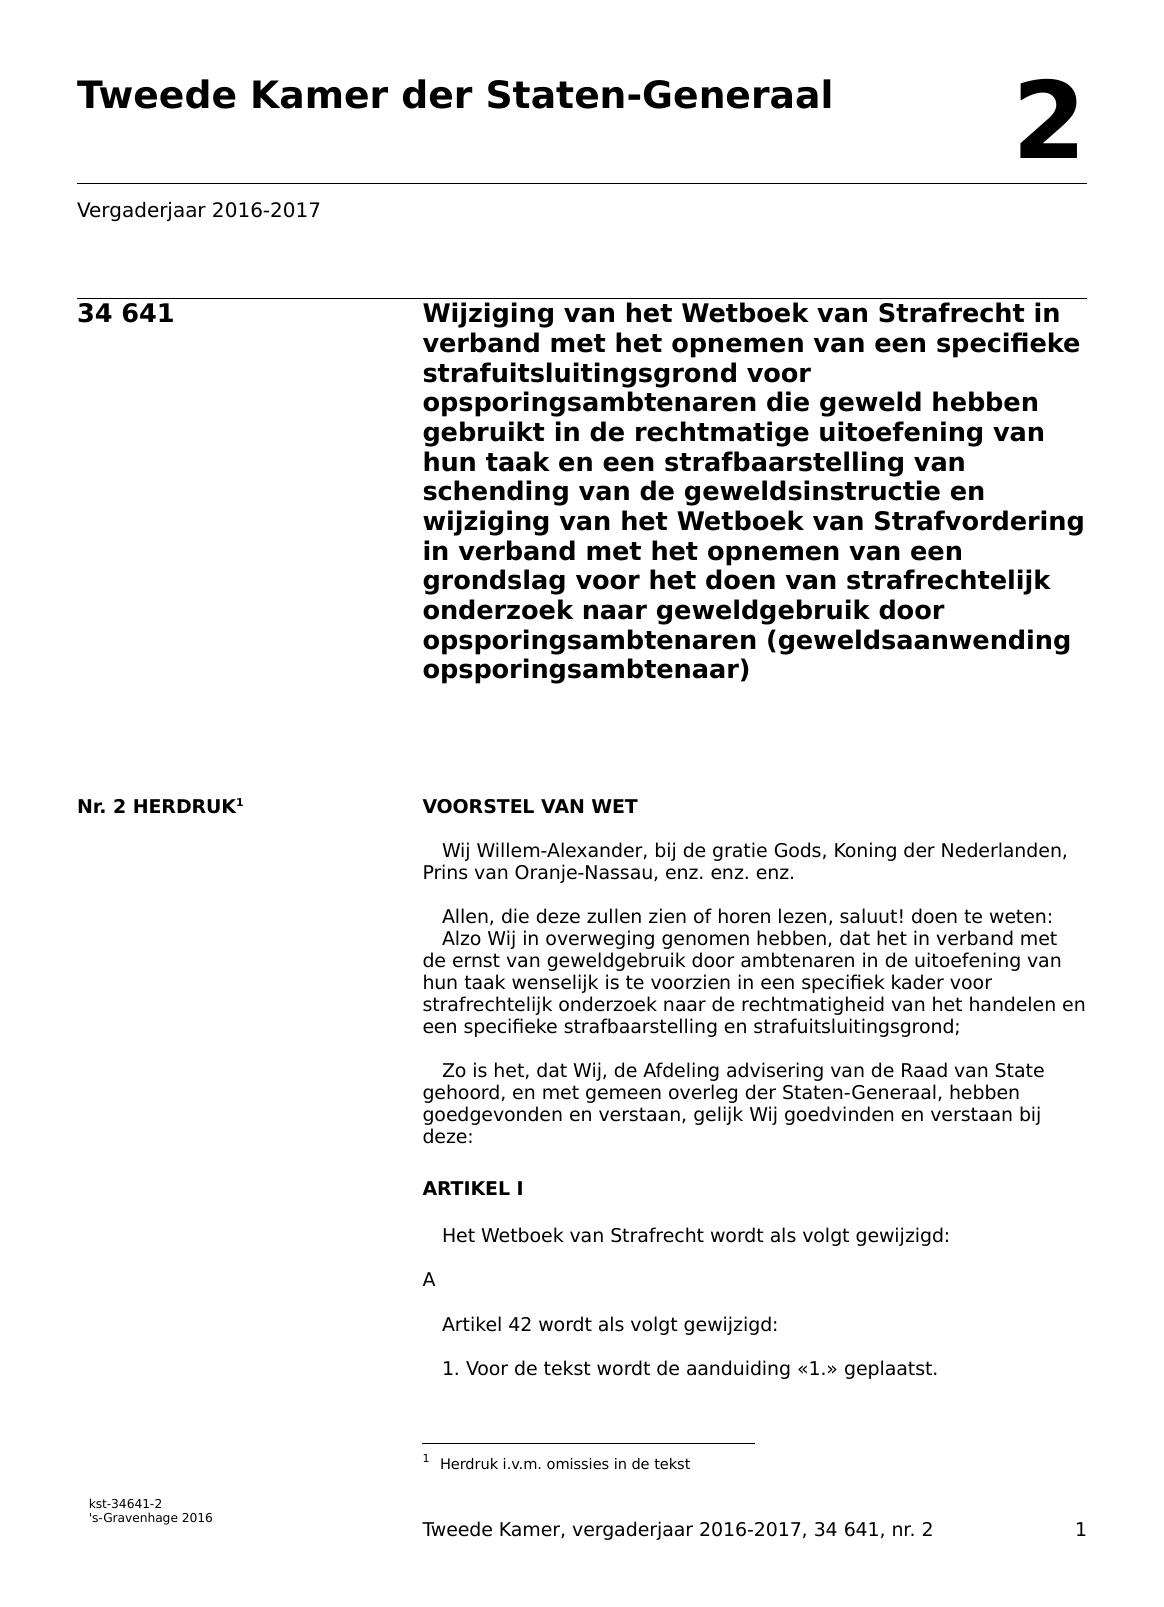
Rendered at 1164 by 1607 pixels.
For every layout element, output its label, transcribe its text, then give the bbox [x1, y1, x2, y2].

text Alzo Wij in overweging genomen hebben, dat het in verband met de ernst van geweldgebruik door ambtenaren in de uitoefening van hun taak wenselijk is te voorzien in een specifiek kader voor strafrechtelijk onderzoek naar de rechtmatigheid van het handelen en een specifieke strafbaarstelling en strafuitsluitingsgrond; [422, 928, 1087, 1038]
subtitle 34 641 Wijziging van het Wetboek van Strafrecht in verband met het opnemen van een specifieke strafuitsluitingsgrond voor opsporingsambtenaren die geweld hebben gebruikt in de rechtmatige uitoefening van hun taak en een strafbaarstelling van schending van de geweldsinstructie en wijziging van het Wetboek van Strafvordering in verband met het opnemen van een grondslag voor het doen van strafrechtelijk onderzoek naar geweldgebruik door opsporingsambtenaren (geweldsaanwending opsporingsambtenaar) [77, 299, 1087, 685]
subtitle Nr. 2 HERDRUK VOORSTEL VAN WET [77, 796, 1087, 818]
text Het Wetboek van Strafrecht wordt als volgt gewijzigd: [422, 1225, 1087, 1247]
table_header Tweede Kamer der Staten-Generaal [77, 59, 886, 183]
text Zo is het, dat Wij, de Afdeling advisering van de Raad van State gehoord, en met gemeen overleg der Staten-Generaal, hebben goedgevonden en verstaan, gelijk Wij goedvinden en verstaan bij deze: [422, 1060, 1087, 1148]
text kst-34641-2 [88, 1497, 323, 1511]
text 's-Gravenhage 2016 [88, 1511, 323, 1525]
subtitle ARTIKEL I [422, 1178, 1087, 1200]
table_header 2 [886, 59, 1087, 183]
text Artikel 42 wordt als volgt gewijzigd: [422, 1313, 1087, 1336]
text Wij Willem-Alexander, bij de gratie Gods, Koning der Nederlanden, Prins van Oranje-Nassau, enz. enz. enz. [422, 840, 1087, 884]
text Herdruk i.v.m. omissies in de tekst [422, 1452, 1087, 1474]
text Allen, die deze zullen zien of horen lezen, saluut! doen te weten: [422, 906, 1087, 928]
text A [422, 1269, 1087, 1291]
table_cell Vergaderjaar 2016-2017 [77, 184, 1087, 298]
text 1. Voor de tekst wordt de aanduiding «1.» geplaatst. [422, 1358, 1087, 1380]
